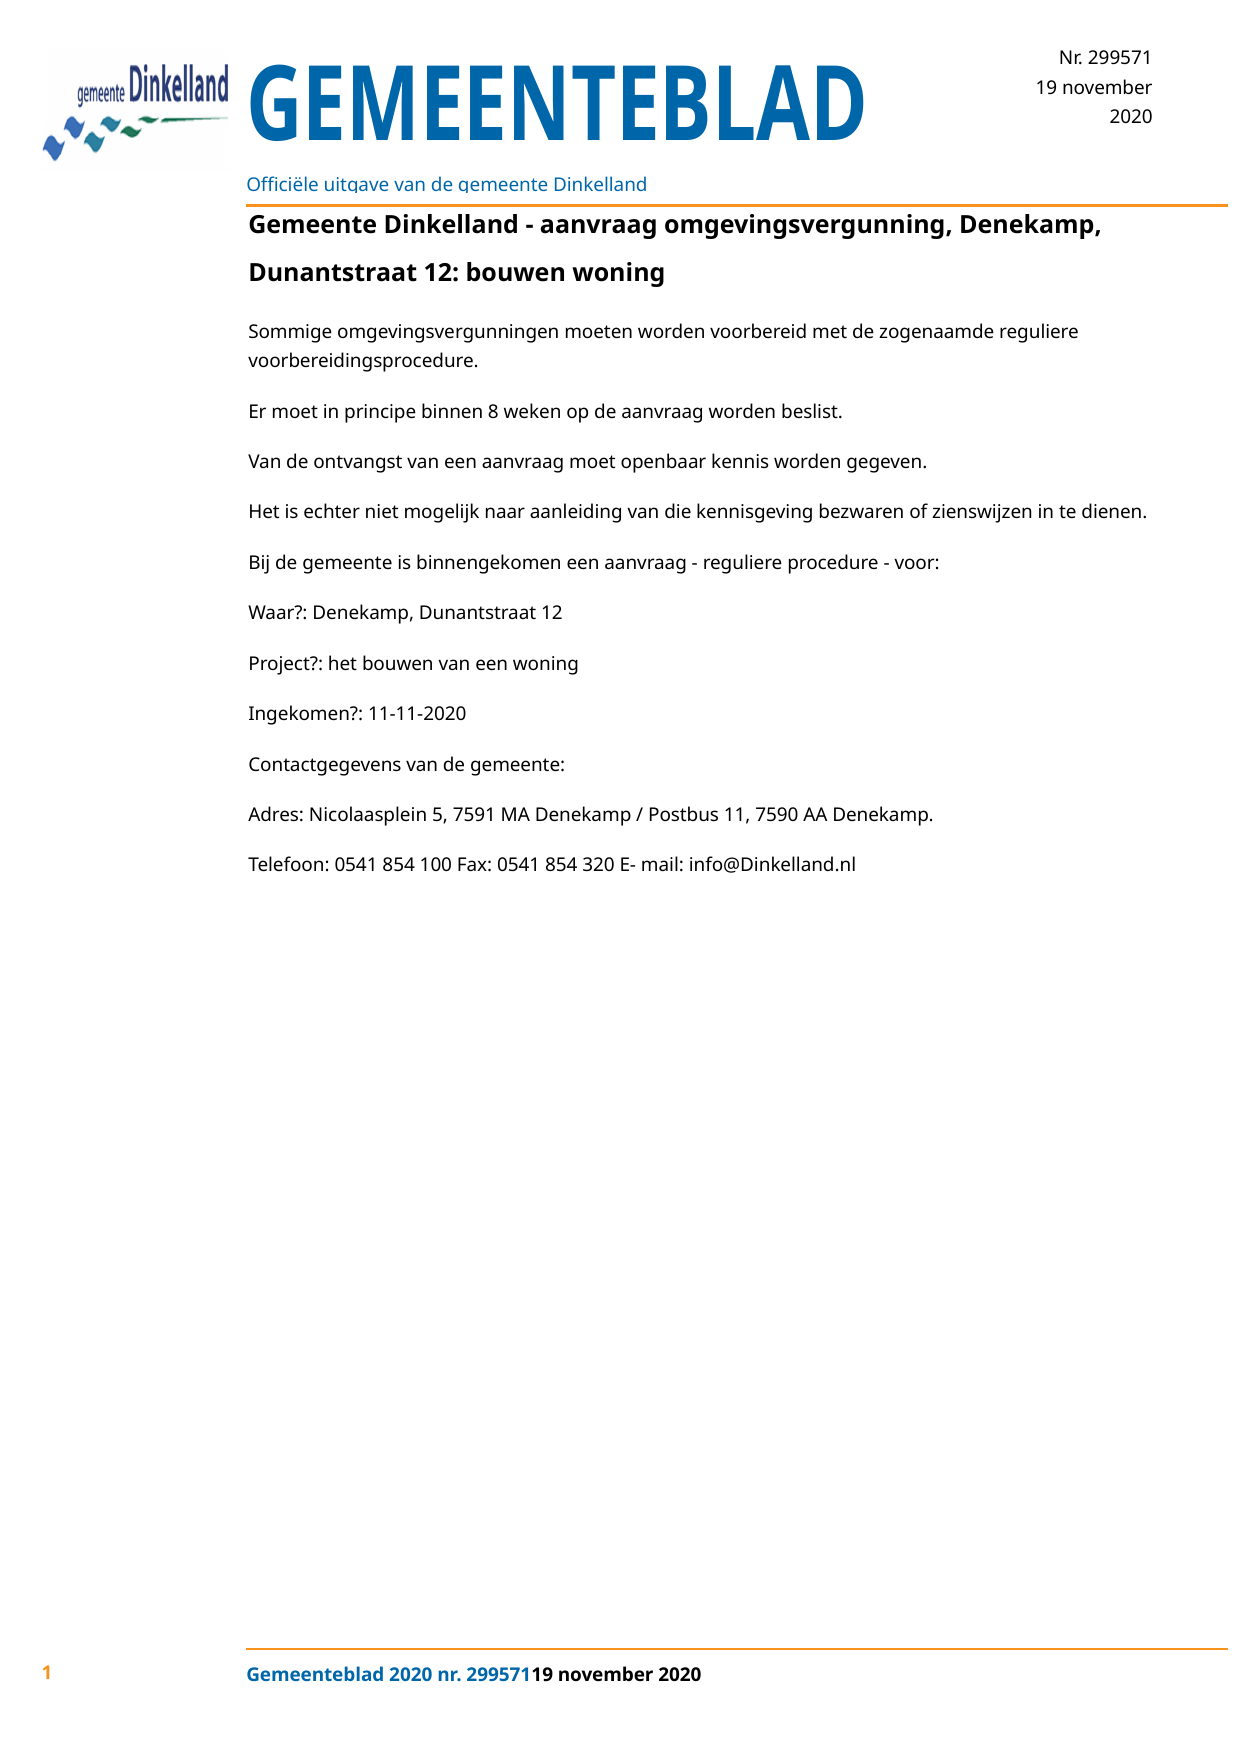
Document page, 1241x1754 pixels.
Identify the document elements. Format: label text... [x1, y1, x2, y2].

text Project?: het bouwen van een woning [248, 650, 1152, 676]
text Contactgegevens van de gemeente: [248, 751, 1152, 777]
text Van de ontvangst van een aanvraag moet openbaar kennis worden gegeven. [248, 448, 1152, 474]
picture [41, 47, 231, 172]
text Adres: Nicolaasplein 5, 7591 MA Denekamp / Postbus 11, 7590 AA Denekamp. [248, 801, 1152, 827]
text Telefoon: 0541 854 100 Fax: 0541 854 320 E- mail: info@Dinkelland.nl [248, 852, 1152, 877]
text Ingekomen?: 11-11-2020 [248, 700, 1152, 726]
text Sommige omgevingsvergunningen moeten worden voorbereid met de zogenaamde reguliere voorbereidingsprocedure. [248, 318, 1152, 373]
text Bij de gemeente is binnengekomen een aanvraag - reguliere procedure - voor: [248, 549, 1152, 575]
text Het is echter niet mogelijk naar aanleiding van die kennisgeving bezwaren of zienswijzen in te dienen. [248, 499, 1152, 524]
text Waar?: Denekamp, Dunantstraat 12 [248, 599, 1152, 625]
text Gemeente Dinkelland - aanvraag omgevingsvergunning, Denekamp, Dunantstraat 12: bouwen woning [248, 207, 1152, 288]
text Er moet in principe binnen 8 weken op de aanvraag worden beslist. [248, 398, 1152, 424]
